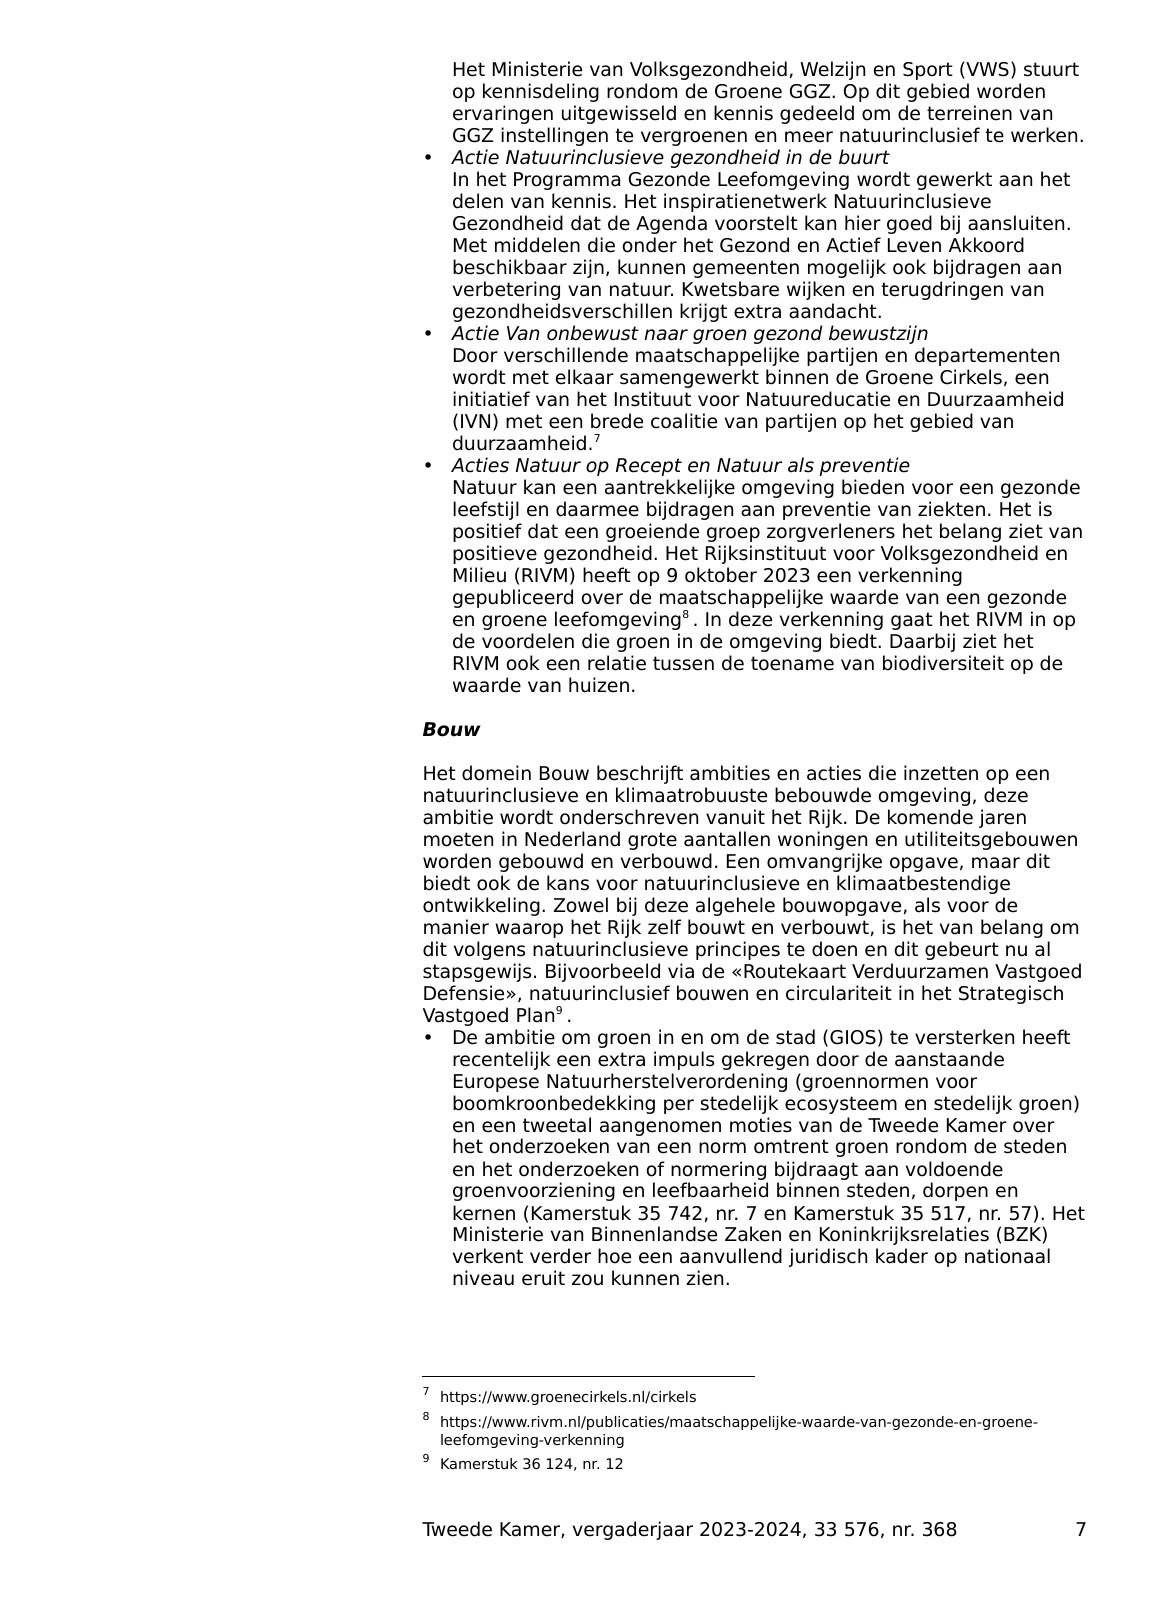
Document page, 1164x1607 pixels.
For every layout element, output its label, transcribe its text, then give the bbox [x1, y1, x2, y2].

text • Actie Van onbewust naar groen gezond bewustzijn [422, 323, 1087, 345]
text Het Ministerie van Volksgezondheid, Welzijn en Sport (VWS) stuurt op kennisdeling rondom de Groene GGZ. Op dit gebied worden ervaringen uitgewisseld en kennis gedeeld om de terreinen van GGZ instellingen te vergroenen en meer natuurinclusief te werken. [452, 59, 1087, 147]
text https://www.groenecirkels.nl/cirkels [422, 1385, 1087, 1407]
text • Acties Natuur op Recept en Natuur als preventie [422, 455, 1087, 477]
text • Actie Natuurinclusieve gezondheid in de buurt [422, 147, 1087, 169]
text Door verschillende maatschappelijke partijen en departementen wordt met elkaar samengewerkt binnen de Groene Cirkels, een initiatief van het Instituut voor Natuureducatie en Duurzaamheid (IVN) met een brede coalitie van partijen op het gebied van duurzaamheid. [452, 345, 1087, 455]
text Natuur kan een aantrekkelijke omgeving bieden voor een gezonde leefstijl en daarmee bijdragen aan preventie van ziekten. Het is positief dat een groeiende groep zorgverleners het belang ziet van positieve gezondheid. Het Rijksinstituut voor Volksgezondheid en Milieu (RIVM) heeft op 9 oktober 2023 een verkenning gepubliceerd over de maatschappelijke waarde van een gezonde en groene leefomgeving. In deze verkenning gaat het RIVM in op de voordelen die groen in de omgeving biedt. Daarbij ziet het RIVM ook een relatie tussen de toename van biodiversiteit op de waarde van huizen. [452, 477, 1087, 696]
text • De ambitie om groen in en om de stad (GIOS) te versterken heeft recentelijk een extra impuls gekregen door de aanstaande Europese Natuurherstelverordening (groennormen voor boomkroonbedekking per stedelijk ecosysteem en stedelijk groen) en een tweetal aangenomen moties van de Tweede Kamer over het onderzoeken van een norm omtrent groen rondom de steden en het onderzoeken of normering bijdraagt aan voldoende groenvoorziening en leefbaarheid binnen steden, dorpen en kernen (Kamerstuk 35 742, nr. 7 en Kamerstuk 35 517, nr. 57). Het Ministerie van Binnenlandse Zaken en Koninkrijksrelaties (BZK) verkent verder hoe een aanvullend juridisch kader op nationaal niveau eruit zou kunnen zien. [422, 1027, 1087, 1290]
text https://www.rivm.nl/publicaties/maatschappelijke-waarde-van-gezonde-en-groene-leefomgeving-verkenning [422, 1410, 1087, 1449]
text Kamerstuk 36 124, nr. 12 [422, 1452, 1087, 1474]
subtitle Bouw [422, 719, 1087, 741]
text Het domein Bouw beschrijft ambities en acties die inzetten op een natuurinclusieve en klimaatrobuuste bebouwde omgeving, deze ambitie wordt onderschreven vanuit het Rijk. De komende jaren moeten in Nederland grote aantallen woningen en utiliteitsgebouwen worden gebouwd en verbouwd. Een omvangrijke opgave, maar dit biedt ook de kans voor natuurinclusieve en klimaatbestendige ontwikkeling. Zowel bij deze algehele bouwopgave, als voor de manier waarop het Rijk zelf bouwt en verbouwt, is het van belang om dit volgens natuurinclusieve principes te doen en dit gebeurt nu al stapsgewijs. Bijvoorbeeld via de «Routekaart Verduurzamen Vastgoed Defensie», natuurinclusief bouwen en circulariteit in het Strategisch Vastgoed Plan. [422, 763, 1087, 1027]
text In het Programma Gezonde Leefomgeving wordt gewerkt aan het delen van kennis. Het inspiratienetwerk Natuurinclusieve Gezondheid dat de Agenda voorstelt kan hier goed bij aansluiten. Met middelen die onder het Gezond en Actief Leven Akkoord beschikbaar zijn, kunnen gemeenten mogelijk ook bijdragen aan verbetering van natuur. Kwetsbare wijken en terugdringen van gezondheidsverschillen krijgt extra aandacht. [452, 169, 1087, 323]
